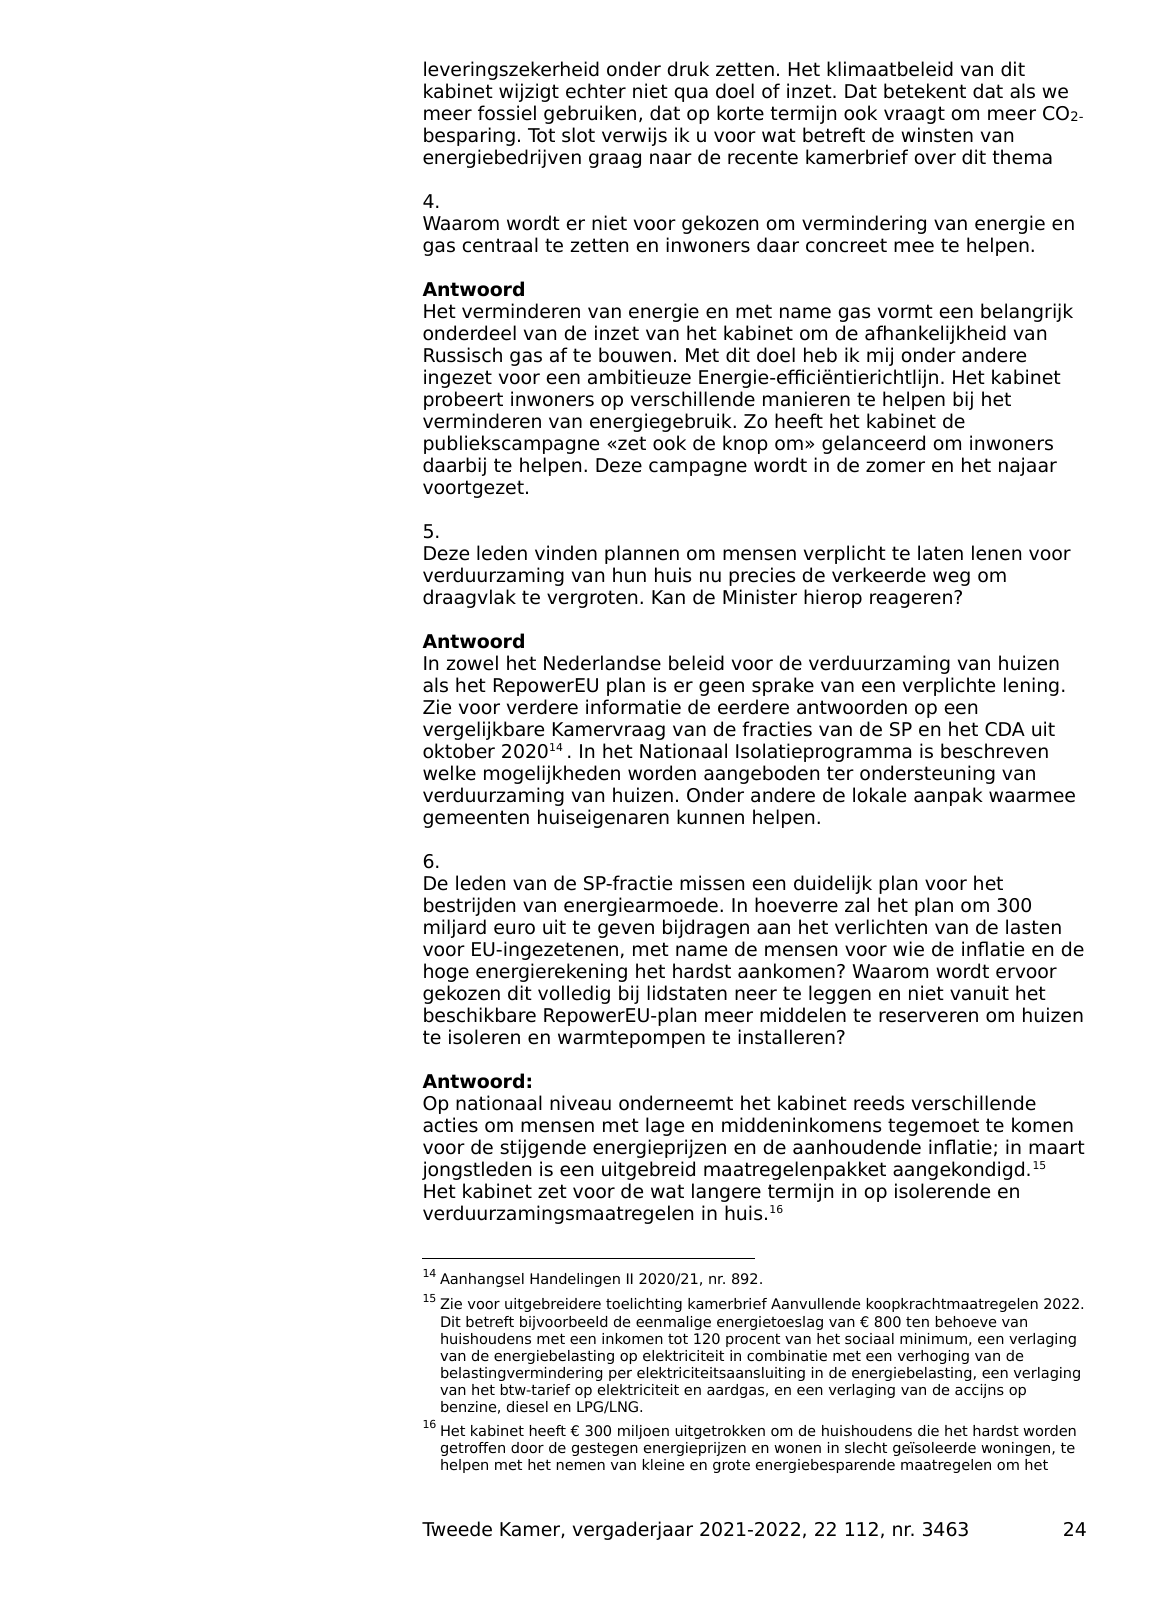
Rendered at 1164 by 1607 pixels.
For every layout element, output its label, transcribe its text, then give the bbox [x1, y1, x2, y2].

text Zie voor uitgebreidere toelichting kamerbrief Aanvullende koopkrachtmaatregelen 2022. Dit betreft bijvoorbeeld de eenmalige energietoeslag van € 800 ten behoeve van huishoudens met een inkomen tot 120 procent van het sociaal minimum, een verlaging van de energiebelasting op elektriciteit in combinatie met een verhoging van de belastingvermindering per elektriciteitsaansluiting in de energiebelasting, een verlaging van het btw-tarief op elektriciteit en aardgas, en een verlaging van de accijns op benzine, diesel en LPG/LNG. [422, 1292, 1087, 1416]
text De leden van de SP-fractie missen een duidelijk plan voor het bestrijden van energiearmoede. In hoeverre zal het plan om 300 miljard euro uit te geven bijdragen aan het verlichten van de lasten voor EU-ingezetenen, met name de mensen voor wie de inflatie en de hoge energierekening het hardst aankomen? Waarom wordt ervoor gekozen dit volledig bij lidstaten neer te leggen en niet vanuit het beschikbare RepowerEU-plan meer middelen te reserveren om huizen te isoleren en warmtepompen te installeren? [422, 873, 1087, 1049]
text leveringszekerheid onder druk zetten. Het klimaatbeleid van dit kabinet wijzigt echter niet qua doel of inzet. Dat betekent dat als we meer fossiel gebruiken, dat op korte termijn ook vraagt om meer CO2-besparing. Tot slot verwijs ik u voor wat betreft de winsten van energiebedrijven graag naar de recente kamerbrief over dit thema [422, 59, 1087, 169]
text 5. [422, 521, 1087, 543]
text Op nationaal niveau onderneemt het kabinet reeds verschillende acties om mensen met lage en middeninkomens tegemoet te komen voor de stijgende energieprijzen en de aanhoudende inflatie; in maart jongstleden is een uitgebreid maatregelenpakket aangekondigd. Het kabinet zet voor de wat langere termijn in op isolerende en verduurzamingsmaatregelen in huis. [422, 1093, 1087, 1225]
text Aanhangsel Handelingen II 2020/21, nr. 892. [422, 1267, 1087, 1289]
text 6. [422, 851, 1087, 873]
text Antwoord: [422, 1071, 1087, 1093]
text Het verminderen van energie en met name gas vormt een belangrijk onderdeel van de inzet van het kabinet om de afhankelijkheid van Russisch gas af te bouwen. Met dit doel heb ik mij onder andere ingezet voor een ambitieuze Energie-efficiëntierichtlijn. Het kabinet probeert inwoners op verschillende manieren te helpen bij het verminderen van energiegebruik. Zo heeft het kabinet de publiekscampagne «zet ook de knop om» gelanceerd om inwoners daarbij te helpen. Deze campagne wordt in de zomer en het najaar voortgezet. [422, 301, 1087, 499]
text Waarom wordt er niet voor gekozen om vermindering van energie en gas centraal te zetten en inwoners daar concreet mee te helpen. [422, 213, 1087, 257]
text Deze leden vinden plannen om mensen verplicht te laten lenen voor verduurzaming van hun huis nu precies de verkeerde weg om draagvlak te vergroten. Kan de Minister hierop reageren? [422, 543, 1087, 609]
text 4. [422, 191, 1087, 213]
text Antwoord [422, 631, 1087, 653]
text In zowel het Nederlandse beleid voor de verduurzaming van huizen als het RepowerEU plan is er geen sprake van een verplichte lening. Zie voor verdere informatie de eerdere antwoorden op een vergelijkbare Kamervraag van de fracties van de SP en het CDA uit oktober 2020. In het Nationaal Isolatieprogramma is beschreven welke mogelijkheden worden aangeboden ter ondersteuning van verduurzaming van huizen. Onder andere de lokale aanpak waarmee gemeenten huiseigenaren kunnen helpen. [422, 653, 1087, 829]
text Het kabinet heeft € 300 miljoen uitgetrokken om de huishoudens die het hardst worden getroffen door de gestegen energieprijzen en wonen in slecht geïsoleerde woningen, te helpen met het nemen van kleine en grote energiebesparende maatregelen om het [422, 1418, 1087, 1474]
text Antwoord [422, 279, 1087, 301]
